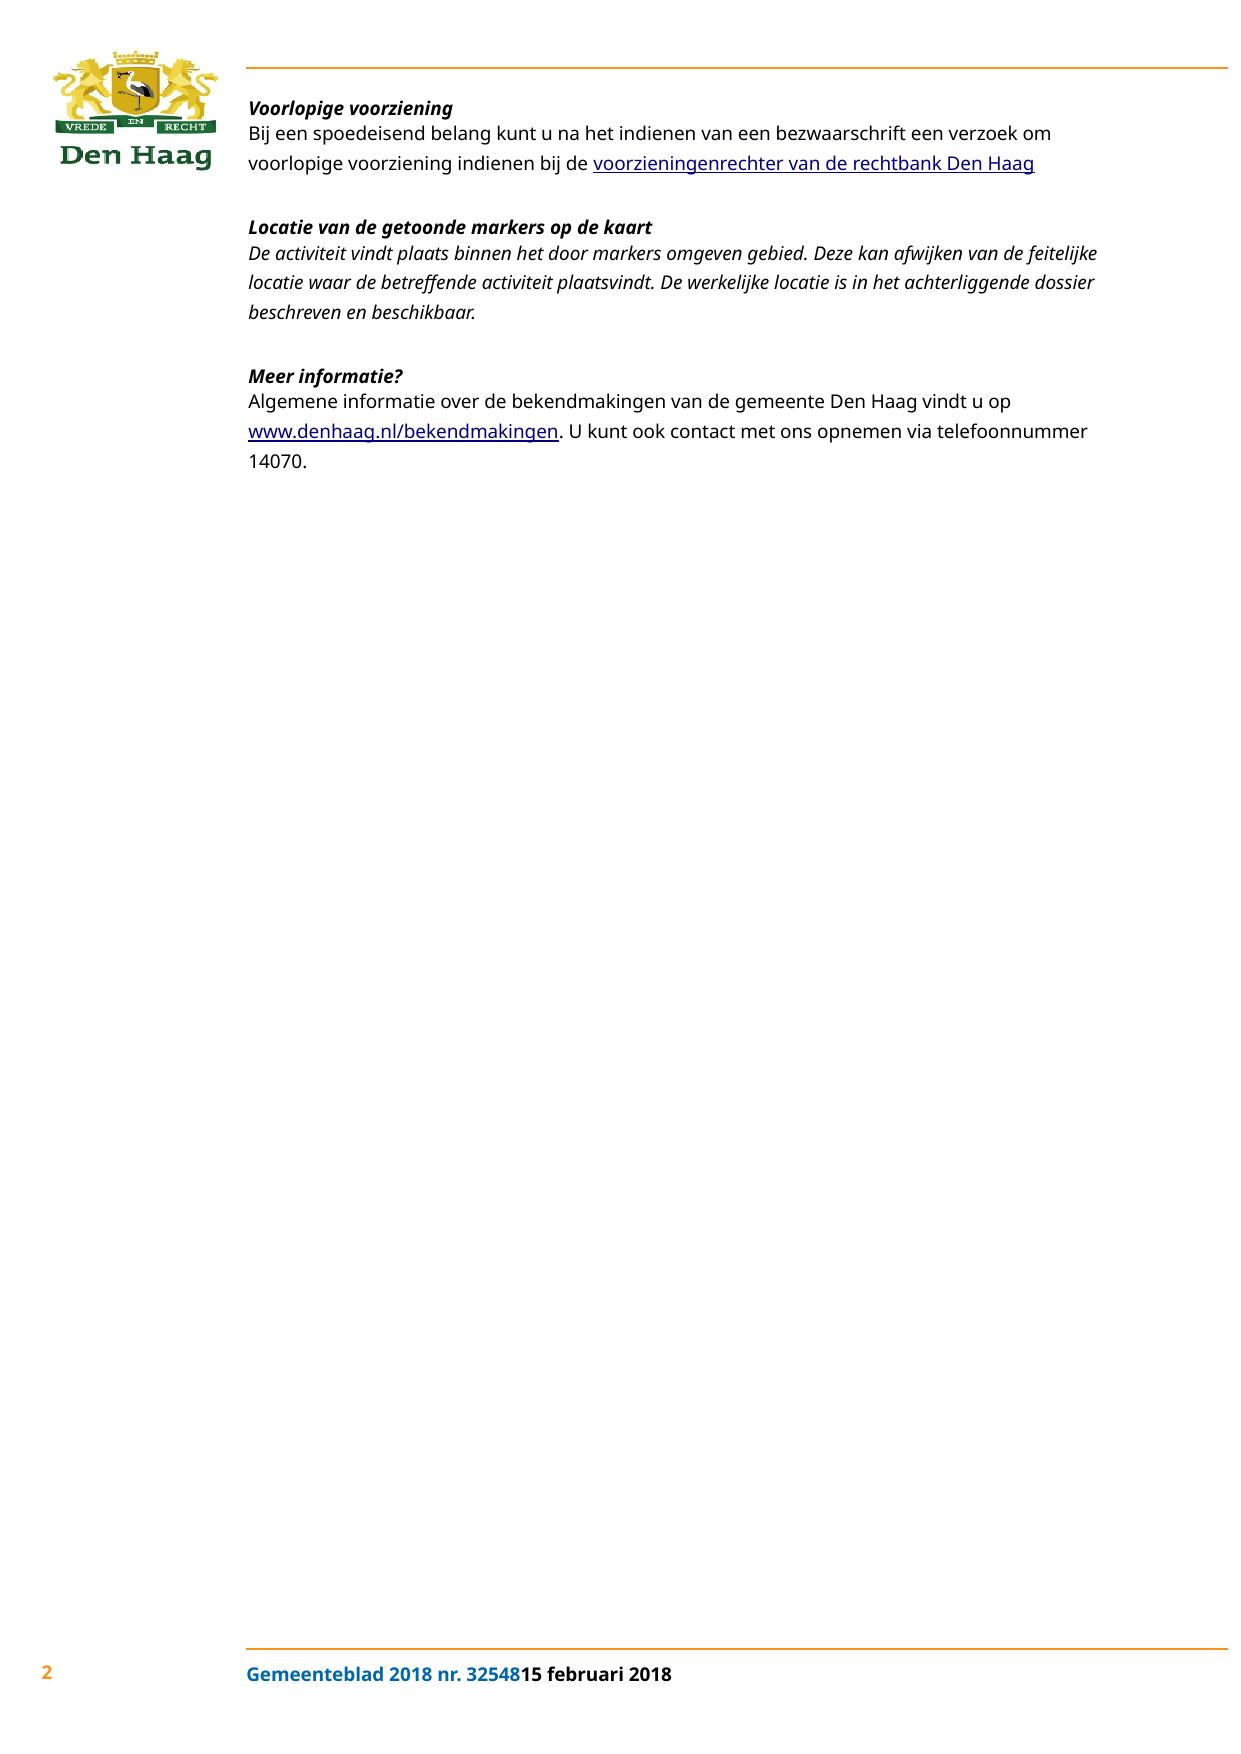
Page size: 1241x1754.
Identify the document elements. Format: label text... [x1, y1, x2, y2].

text Voorlopige voorziening [248, 95, 1152, 121]
text Locatie van de getoonde markers op de kaart [248, 214, 1152, 240]
picture [41, 47, 231, 172]
text Bij een spoedeisend belang kunt u na het indienen van een bezwaarschrift een verzoek om voorlopige voorziening indienen bij de voorzieningenrechter van de rechtbank Den Haag [248, 121, 1152, 176]
text Meer informatie? [248, 363, 1152, 389]
text De activiteit vindt plaats binnen het door markers omgeven gebied. Deze kan afwijken van de feitelijke locatie waar de betreffende activiteit plaatsvindt. De werkelijke locatie is in het achterliggende dossier beschreven en beschikbaar. [248, 240, 1152, 325]
text Algemene informatie over de bekendmakingen van de gemeente Den Haag vindt u op www.denhaag.nl/bekendmakingen. U kunt ook contact met ons opnemen via telefoonnummer 14070. [248, 389, 1152, 473]
